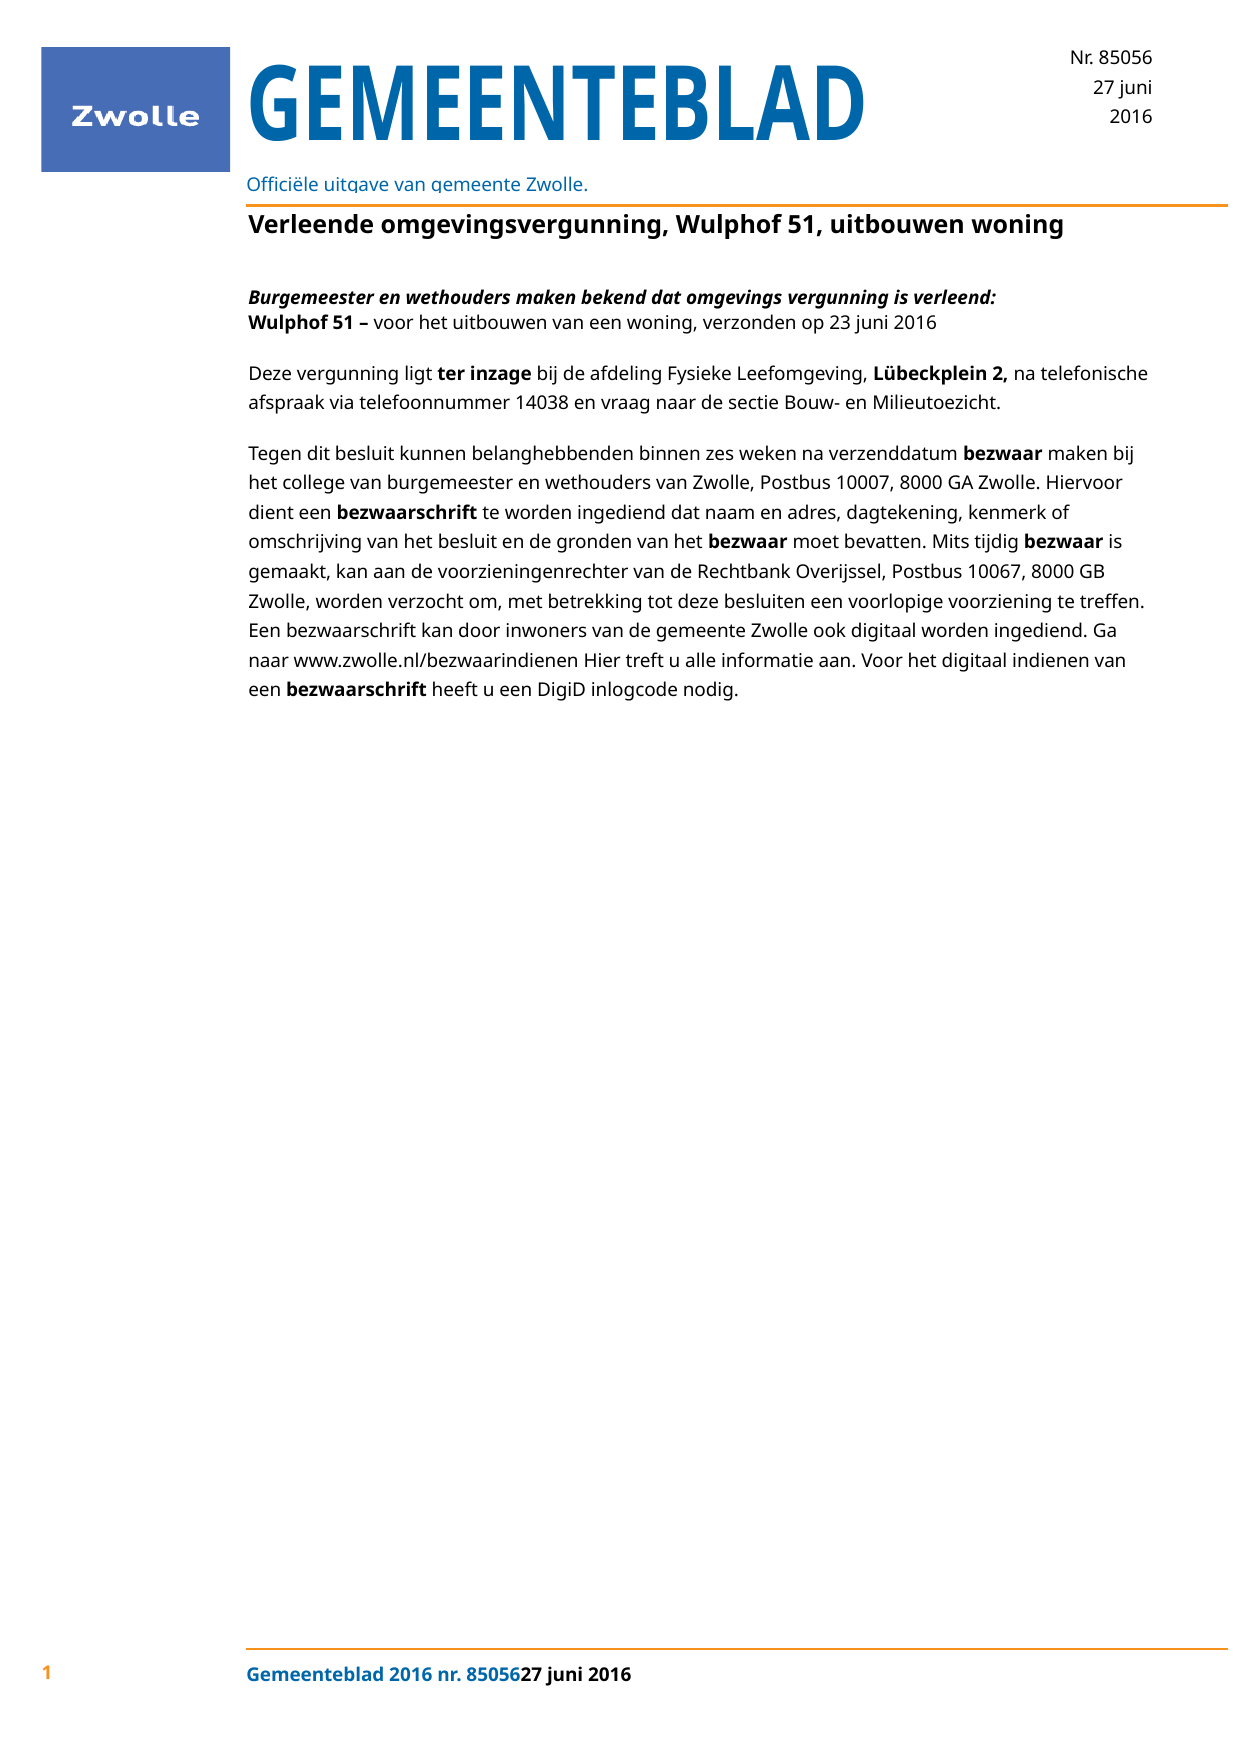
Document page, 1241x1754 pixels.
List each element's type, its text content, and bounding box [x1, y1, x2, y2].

text Tegen dit besluit kunnen belanghebbenden binnen zes weken na verzenddatum bezwaar maken bij het college van burgemeester en wethouders van Zwolle, Postbus 10007, 8000 GA Zwolle. Hiervoor dient een bezwaarschrift te worden ingediend dat naam en adres, dagtekening, kenmerk of omschrijving van het besluit en de gronden van het bezwaar moet bevatten. Mits tijdig bezwaar is gemaakt, kan aan de voorzieningenrechter van de Rechtbank Overijssel, Postbus 10067, 8000 GB Zwolle, worden verzocht om, met betrekking tot deze besluiten een voorlopige voorziening te treffen. Een bezwaarschrift kan door inwoners van de gemeente Zwolle ook digitaal worden ingediend. Ga naar www.zwolle.nl/bezwaarindienen Hier treft u alle informatie aan. Voor het digitaal indienen van een bezwaarschrift heeft u een DigiD inlogcode nodig. [248, 440, 1152, 702]
text Deze vergunning ligt ter inzage bij de afdeling Fysieke Leefomgeving, Lübeckplein 2, na telefonische afspraak via telefoonnummer 14038 en vraag naar de sectie Bouw- en Milieutoezicht. [248, 360, 1152, 415]
picture [41, 47, 231, 172]
text Verleende omgevingsvergunning, Wulphof 51, uitbouwen woning [248, 207, 1152, 241]
text Wulphof 51 – voor het uitbouwen van een woning, verzonden op 23 juni 2016 [248, 309, 1152, 335]
text Burgemeester en wethouders maken bekend dat omgevings vergunning is verleend: [248, 284, 1152, 309]
